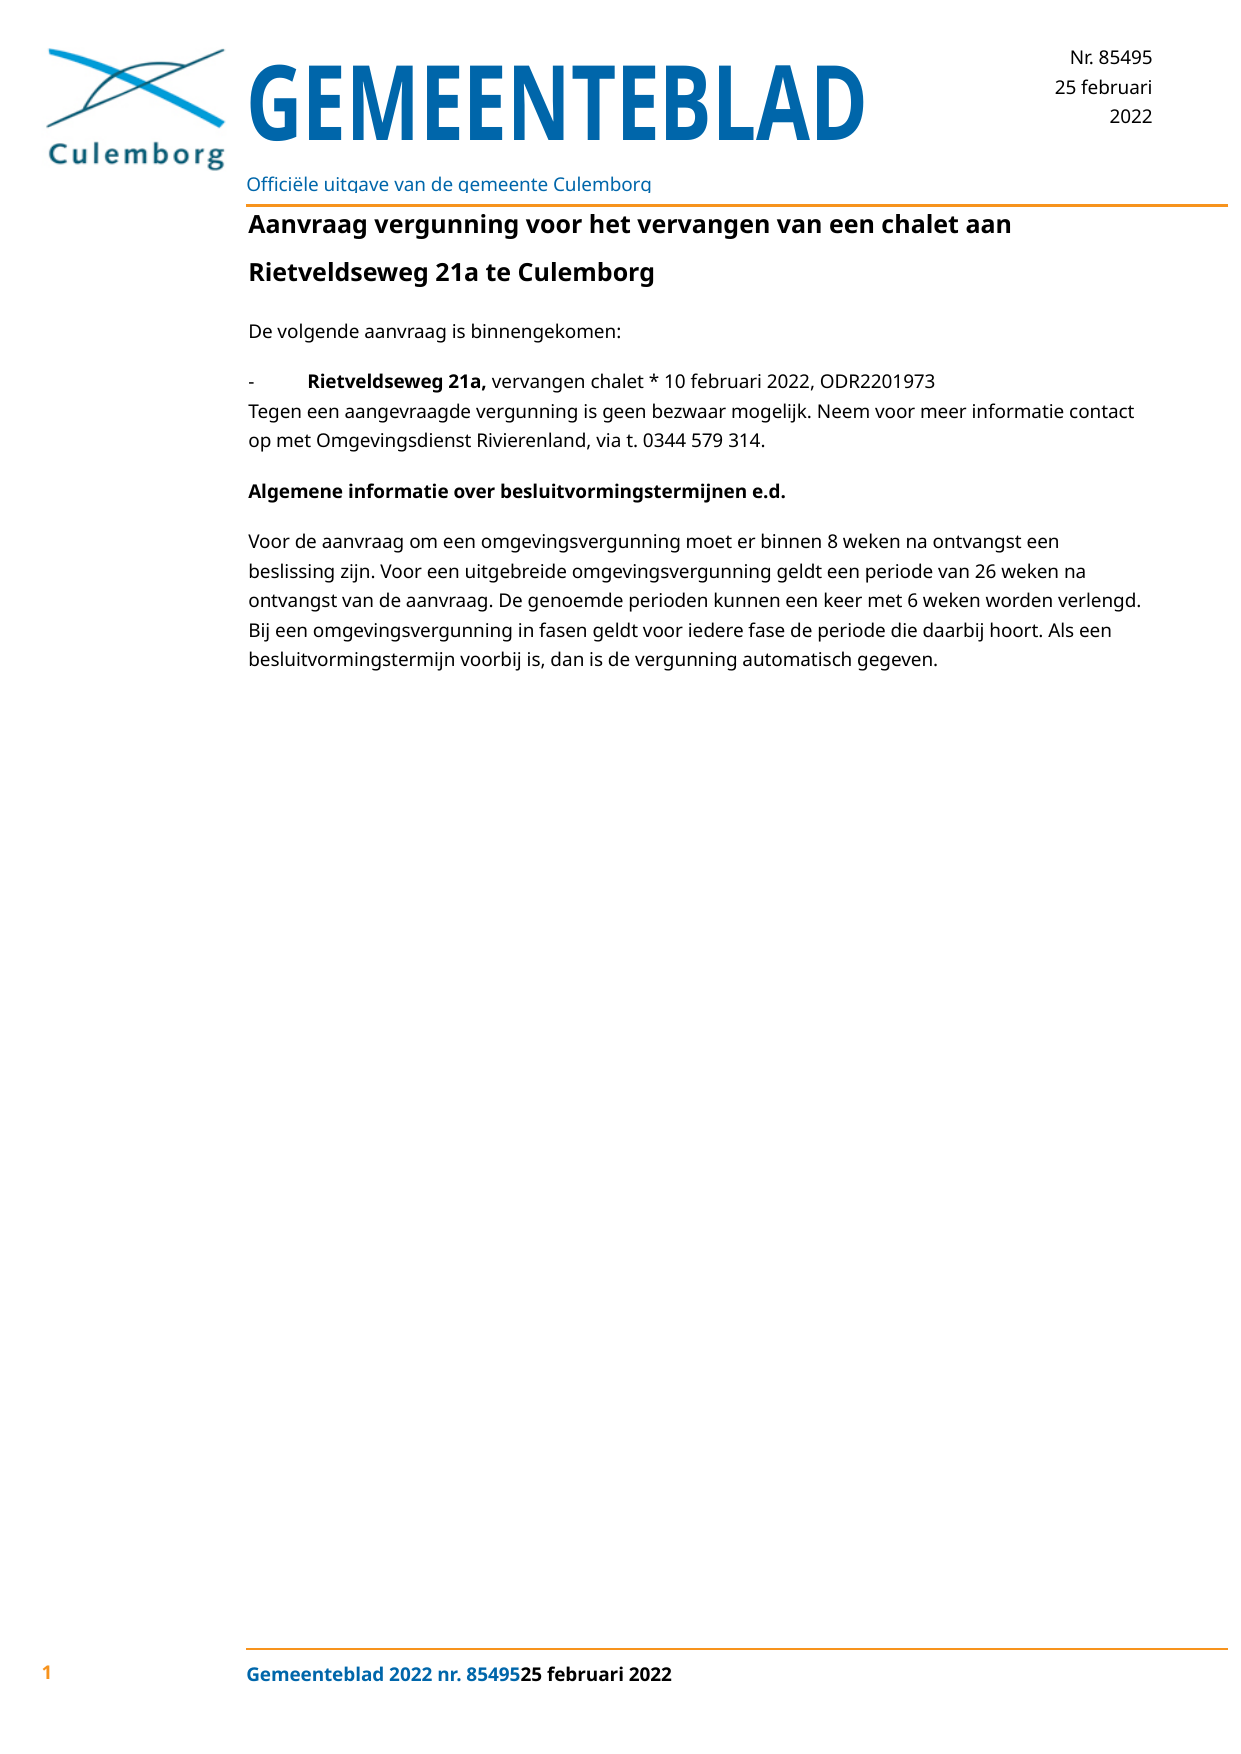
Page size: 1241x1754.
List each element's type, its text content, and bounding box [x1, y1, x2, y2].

text Tegen een aangevraagde vergunning is geen bezwaar mogelijk. Neem voor meer informatie contact op met Omgevingsdienst Rivierenland, via t. 0344 579 314. [248, 398, 1152, 453]
text De volgende aanvraag is binnengekomen: [248, 318, 1152, 344]
text Voor de aanvraag om een omgevingsvergunning moet er binnen 8 weken na ontvangst een beslissing zijn. Voor een uitgebreide omgevingsvergunning geldt een periode van 26 weken na ontvangst van de aanvraag. De genoemde perioden kunnen een keer met 6 weken worden verlengd. Bij een omgevingsvergunning in fasen geldt voor iedere fase de periode die daarbij hoort. Als een besluitvormingstermijn voorbij is, dan is de vergunning automatisch gegeven. [248, 528, 1152, 672]
list Rietveldseweg 21a, vervangen chalet * 10 februari 2022, ODR2201973 [248, 368, 1152, 394]
text Aanvraag vergunning voor het vervangen van een chalet aan Rietveldseweg 21a te Culemborg [248, 207, 1152, 288]
text Algemene informatie over besluitvormingstermijnen e.d. [248, 478, 1152, 504]
picture [41, 47, 231, 172]
